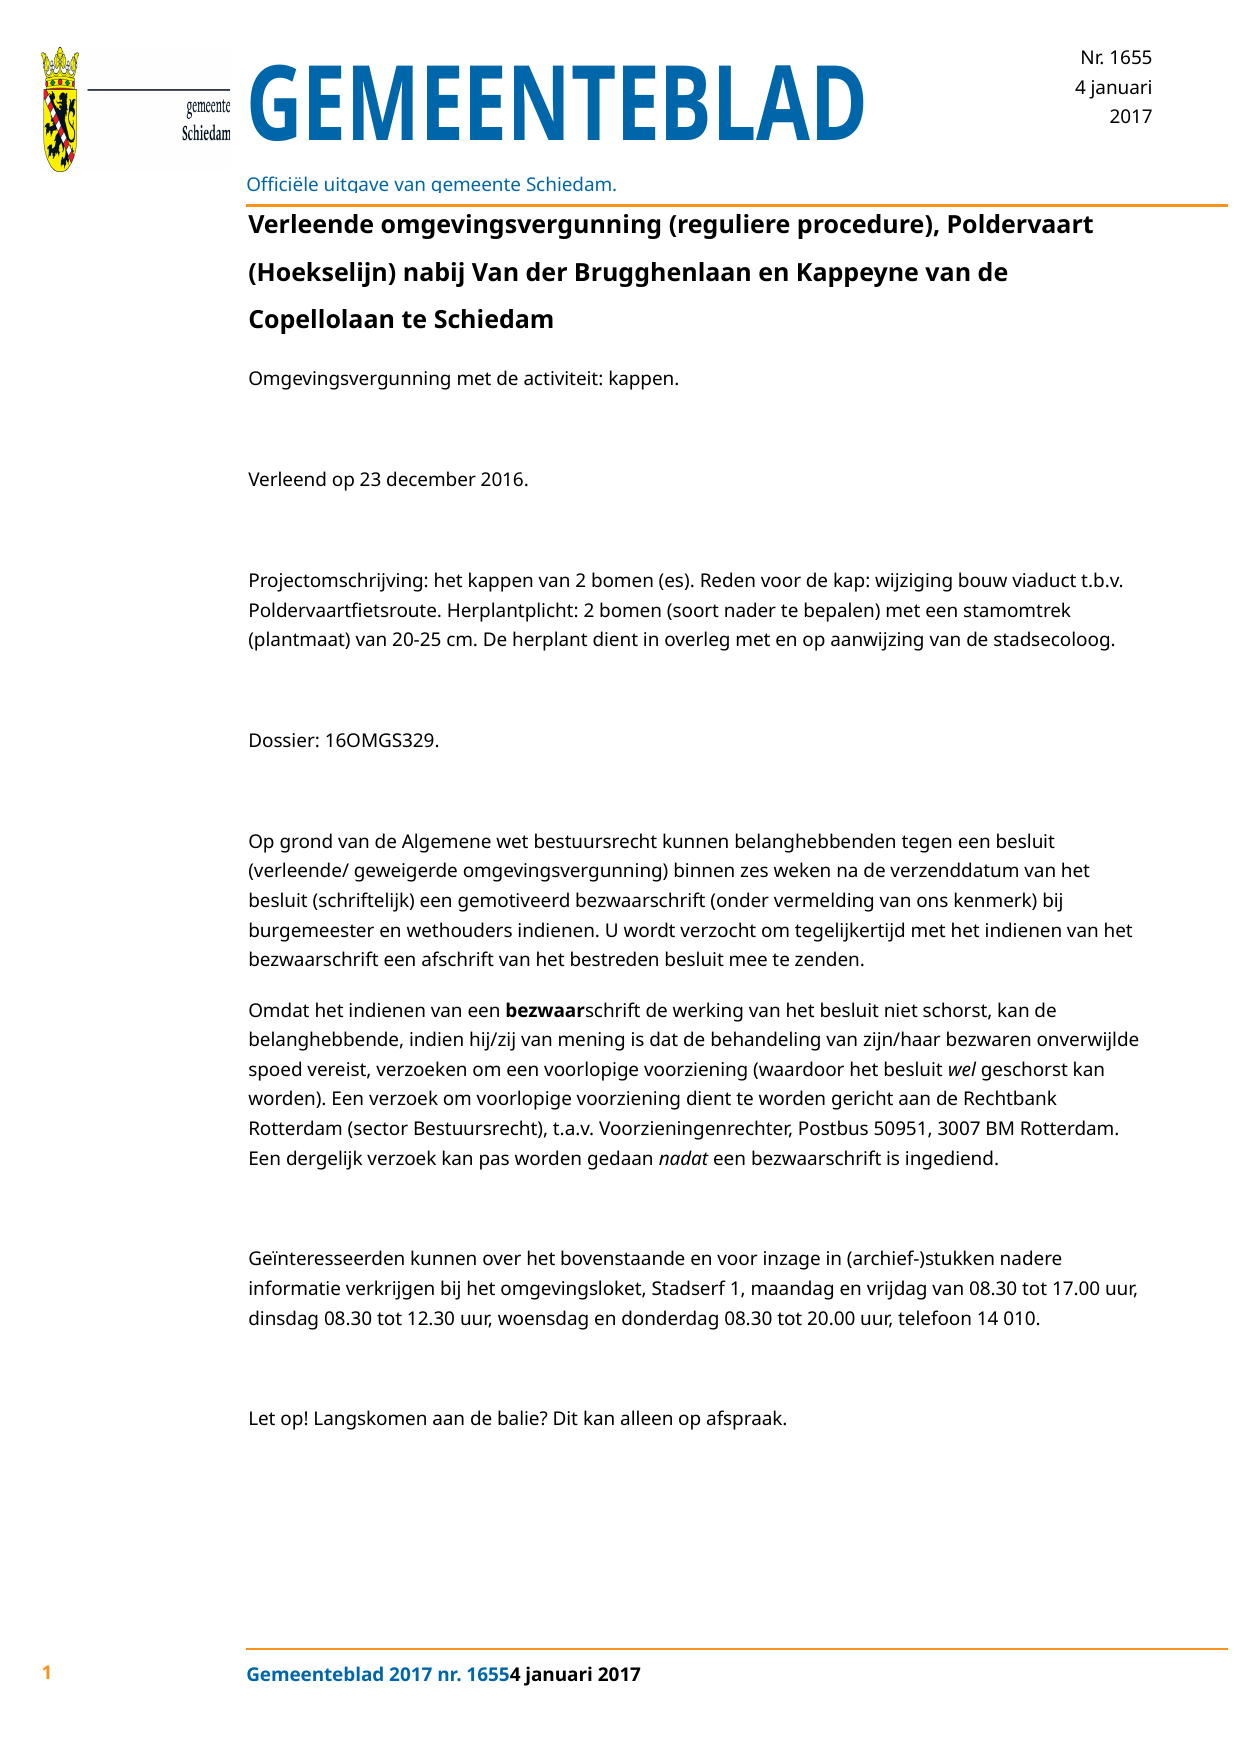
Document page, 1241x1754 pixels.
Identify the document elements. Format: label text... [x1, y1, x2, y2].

text Verleend op 23 december 2016. [248, 466, 1152, 492]
text Dossier: 16OMGS329. [248, 727, 1152, 753]
picture [41, 47, 231, 172]
text Op grond van de Algemene wet bestuursrecht kunnen belanghebbenden tegen een besluit (verleende/ geweigerde omgevingsvergunning) binnen zes weken na de verzenddatum van het besluit (schriftelijk) een gemotiveerd bezwaarschrift (onder vermelding van ons kenmerk) bij burgemeester en wethouders indienen. U wordt verzocht om tegelijkertijd met het indienen van het bezwaarschrift een afschrift van het bestreden besluit mee te zenden. [248, 828, 1152, 972]
text Projectomschrijving: het kappen van 2 bomen (es). Reden voor de kap: wijziging bouw viaduct t.b.v. Poldervaartfietsroute. Herplantplicht: 2 bomen (soort nader te bepalen) met een stamomtrek (plantmaat) van 20-25 cm. De herplant dient in overleg met en op aanwijzing van de stadsecoloog. [248, 567, 1152, 652]
text Geïnteresseerden kunnen over het bovenstaande en voor inzage in (archief-)stukken nadere informatie verkrijgen bij het omgevingsloket, Stadserf 1, maandag en vrijdag van 08.30 tot 17.00 uur, dinsdag 08.30 tot 12.30 uur, woensdag en donderdag 08.30 tot 20.00 uur, telefoon 14 010. [248, 1246, 1152, 1330]
text Omgevingsvergunning met de activiteit: kappen. [248, 366, 1152, 391]
text Omdat het indienen van een bezwaarschrift de werking van het besluit niet schorst, kan de belanghebbende, indien hij/zij van mening is dat de behandeling van zijn/haar bezwaren onverwijlde spoed vereist, verzoeken om een voorlopige voorziening (waardoor het besluit wel geschorst kan worden). Een verzoek om voorlopige voorziening dient te worden gericht aan de Rechtbank Rotterdam (sector Bestuursrecht), t.a.v. Voorzieningenrechter, Postbus 50951, 3007 BM Rotterdam. Een dergelijk verzoek kan pas worden gedaan nadat een bezwaarschrift is ingediend. [248, 997, 1152, 1170]
text Verleende omgevingsvergunning (reguliere procedure), Poldervaart (Hoekselijn) nabij Van der Brugghenlaan en Kappeyne van de Copellolaan te Schiedam [248, 207, 1152, 336]
text Let op! Langskomen aan de balie? Dit kan alleen op afspraak. [248, 1406, 1152, 1431]
